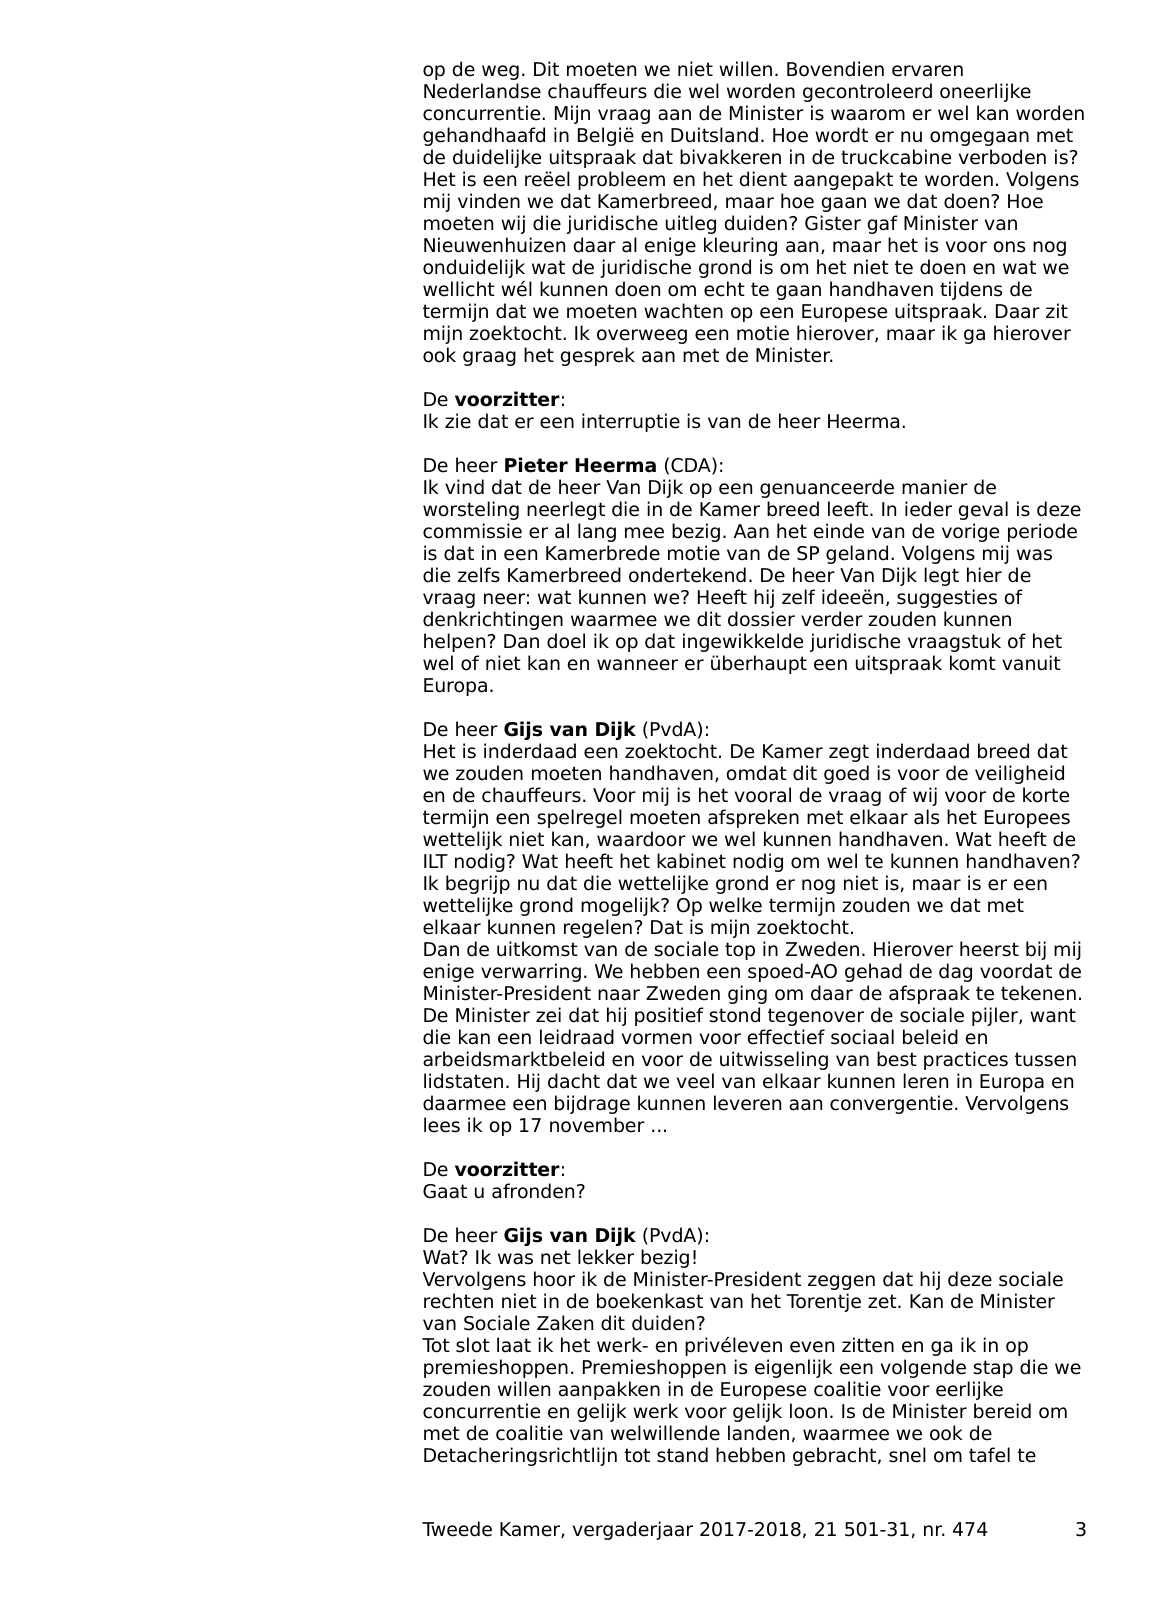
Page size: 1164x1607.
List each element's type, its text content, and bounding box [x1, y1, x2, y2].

text De voorzitter: [422, 389, 1087, 411]
text Vervolgens hoor ik de Minister-President zeggen dat hij deze sociale rechten niet in de boekenkast van het Torentje zet. Kan de Minister van Sociale Zaken dit duiden? [422, 1269, 1087, 1335]
text op de weg. Dit moeten we niet willen. Bovendien ervaren Nederlandse chauffeurs die wel worden gecontroleerd oneerlijke concurrentie. Mijn vraag aan de Minister is waarom er wel kan worden gehandhaafd in België en Duitsland. Hoe wordt er nu omgegaan met de duidelijke uitspraak dat bivakkeren in de truckcabine verboden is? Het is een reëel probleem en het dient aangepakt te worden. Volgens mij vinden we dat Kamerbreed, maar hoe gaan we dat doen? Hoe moeten wij die juridische uitleg duiden? Gister gaf Minister van Nieuwenhuizen daar al enige kleuring aan, maar het is voor ons nog onduidelijk wat de juridische grond is om het niet te doen en wat we wellicht wél kunnen doen om echt te gaan handhaven tijdens de termijn dat we moeten wachten op een Europese uitspraak. Daar zit mijn zoektocht. Ik overweeg een motie hierover, maar ik ga hierover ook graag het gesprek aan met de Minister. [422, 59, 1087, 367]
text De heer Pieter Heerma (CDA): [422, 455, 1087, 477]
text De heer Gijs van Dijk (PvdA): [422, 719, 1087, 741]
text Dan de uitkomst van de sociale top in Zweden. Hierover heerst bij mij enige verwarring. We hebben een spoed-AO gehad de dag voordat de Minister-President naar Zweden ging om daar de afspraak te tekenen. De Minister zei dat hij positief stond tegenover de sociale pijler, want die kan een leidraad vormen voor effectief sociaal beleid en arbeidsmarktbeleid en voor de uitwisseling van best practices tussen lidstaten. Hij dacht dat we veel van elkaar kunnen leren in Europa en daarmee een bijdrage kunnen leveren aan convergentie. Vervolgens lees ik op 17 november ... [422, 939, 1087, 1137]
text Wat? Ik was net lekker bezig! [422, 1247, 1087, 1269]
text Ik zie dat er een interruptie is van de heer Heerma. [422, 411, 1087, 433]
text Ik vind dat de heer Van Dijk op een genuanceerde manier de worsteling neerlegt die in de Kamer breed leeft. In ieder geval is deze commissie er al lang mee bezig. Aan het einde van de vorige periode is dat in een Kamerbrede motie van de SP geland. Volgens mij was die zelfs Kamerbreed ondertekend. De heer Van Dijk legt hier de vraag neer: wat kunnen we? Heeft hij zelf ideeën, suggesties of denkrichtingen waarmee we dit dossier verder zouden kunnen helpen? Dan doel ik op dat ingewikkelde juridische vraagstuk of het wel of niet kan en wanneer er überhaupt een uitspraak komt vanuit Europa. [422, 477, 1087, 697]
text De heer Gijs van Dijk (PvdA): [422, 1225, 1087, 1247]
text De voorzitter: [422, 1159, 1087, 1181]
text Tot slot laat ik het werk- en privéleven even zitten en ga ik in op premieshoppen. Premieshoppen is eigenlijk een volgende stap die we zouden willen aanpakken in de Europese coalitie voor eerlijke concurrentie en gelijk werk voor gelijk loon. Is de Minister bereid om met de coalitie van welwillende landen, waarmee we ook de Detacheringsrichtlijn tot stand hebben gebracht, snel om tafel te [422, 1335, 1087, 1467]
text Gaat u afronden? [422, 1181, 1087, 1203]
text Het is inderdaad een zoektocht. De Kamer zegt inderdaad breed dat we zouden moeten handhaven, omdat dit goed is voor de veiligheid en de chauffeurs. Voor mij is het vooral de vraag of wij voor de korte termijn een spelregel moeten afspreken met elkaar als het Europees wettelijk niet kan, waardoor we wel kunnen handhaven. Wat heeft de ILT nodig? Wat heeft het kabinet nodig om wel te kunnen handhaven? Ik begrijp nu dat die wettelijke grond er nog niet is, maar is er een wettelijke grond mogelijk? Op welke termijn zouden we dat met elkaar kunnen regelen? Dat is mijn zoektocht. [422, 741, 1087, 939]
